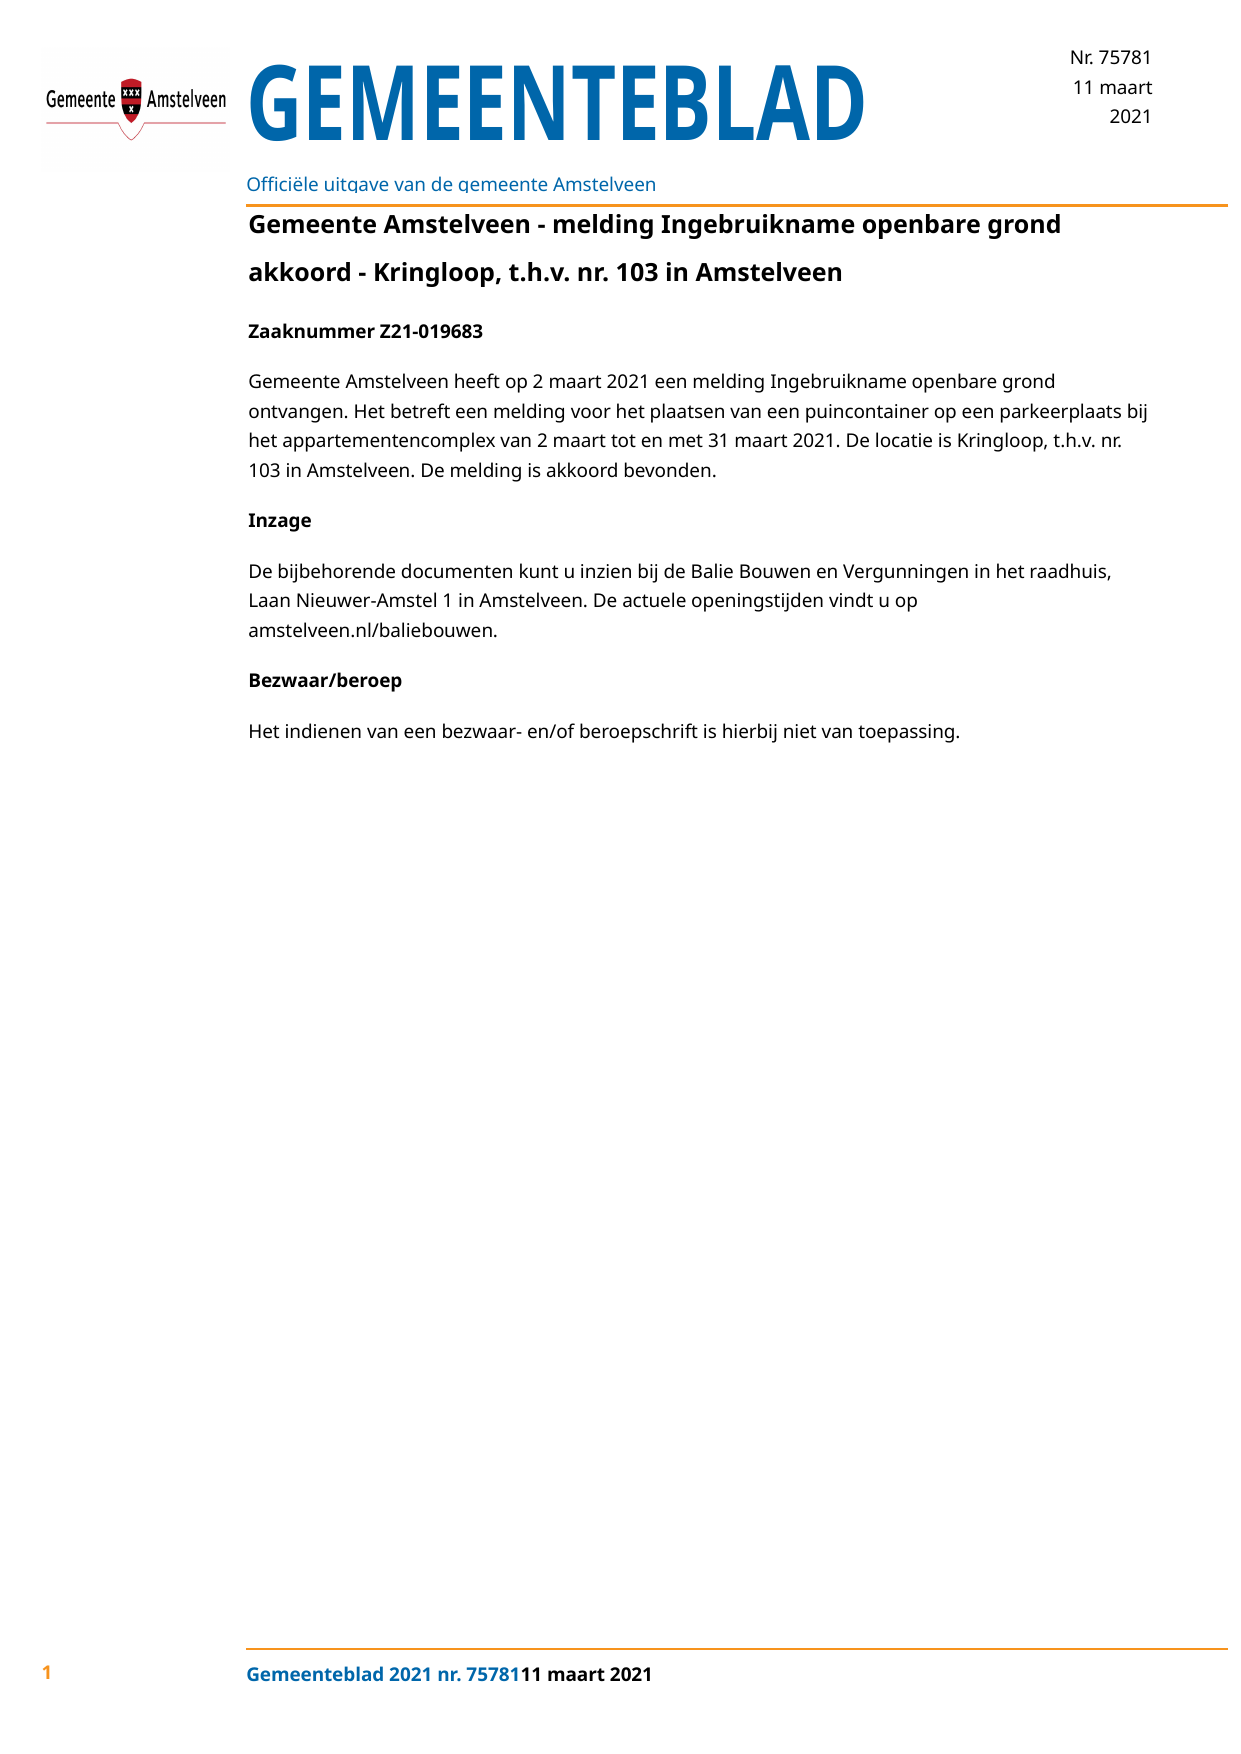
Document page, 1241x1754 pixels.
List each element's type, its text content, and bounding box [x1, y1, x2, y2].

text Gemeente Amstelveen - melding Ingebruikname openbare grond akkoord - Kringloop, t.h.v. nr. 103 in Amstelveen [248, 207, 1152, 288]
picture [41, 47, 231, 172]
text Zaaknummer Z21-019683 [248, 318, 1152, 344]
text Gemeente Amstelveen heeft op 2 maart 2021 een melding Ingebruikname openbare grond ontvangen. Het betreft een melding voor het plaatsen van een puincontainer op een parkeerplaats bij het appartementencomplex van 2 maart tot en met 31 maart 2021. De locatie is Kringloop, t.h.v. nr. 103 in Amstelveen. De melding is akkoord bevonden. [248, 368, 1152, 483]
text Inzage [248, 507, 1152, 533]
text Het indienen van een bezwaar- en/of beroepschrift is hierbij niet van toepassing. [248, 718, 1152, 744]
text Bezwaar/beroep [248, 667, 1152, 693]
text De bijbehorende documenten kunt u inzien bij de Balie Bouwen en Vergunningen in het raadhuis, Laan Nieuwer-Amstel 1 in Amstelveen. De actuele openingstijden vindt u op amstelveen.nl/baliebouwen. [248, 558, 1152, 643]
